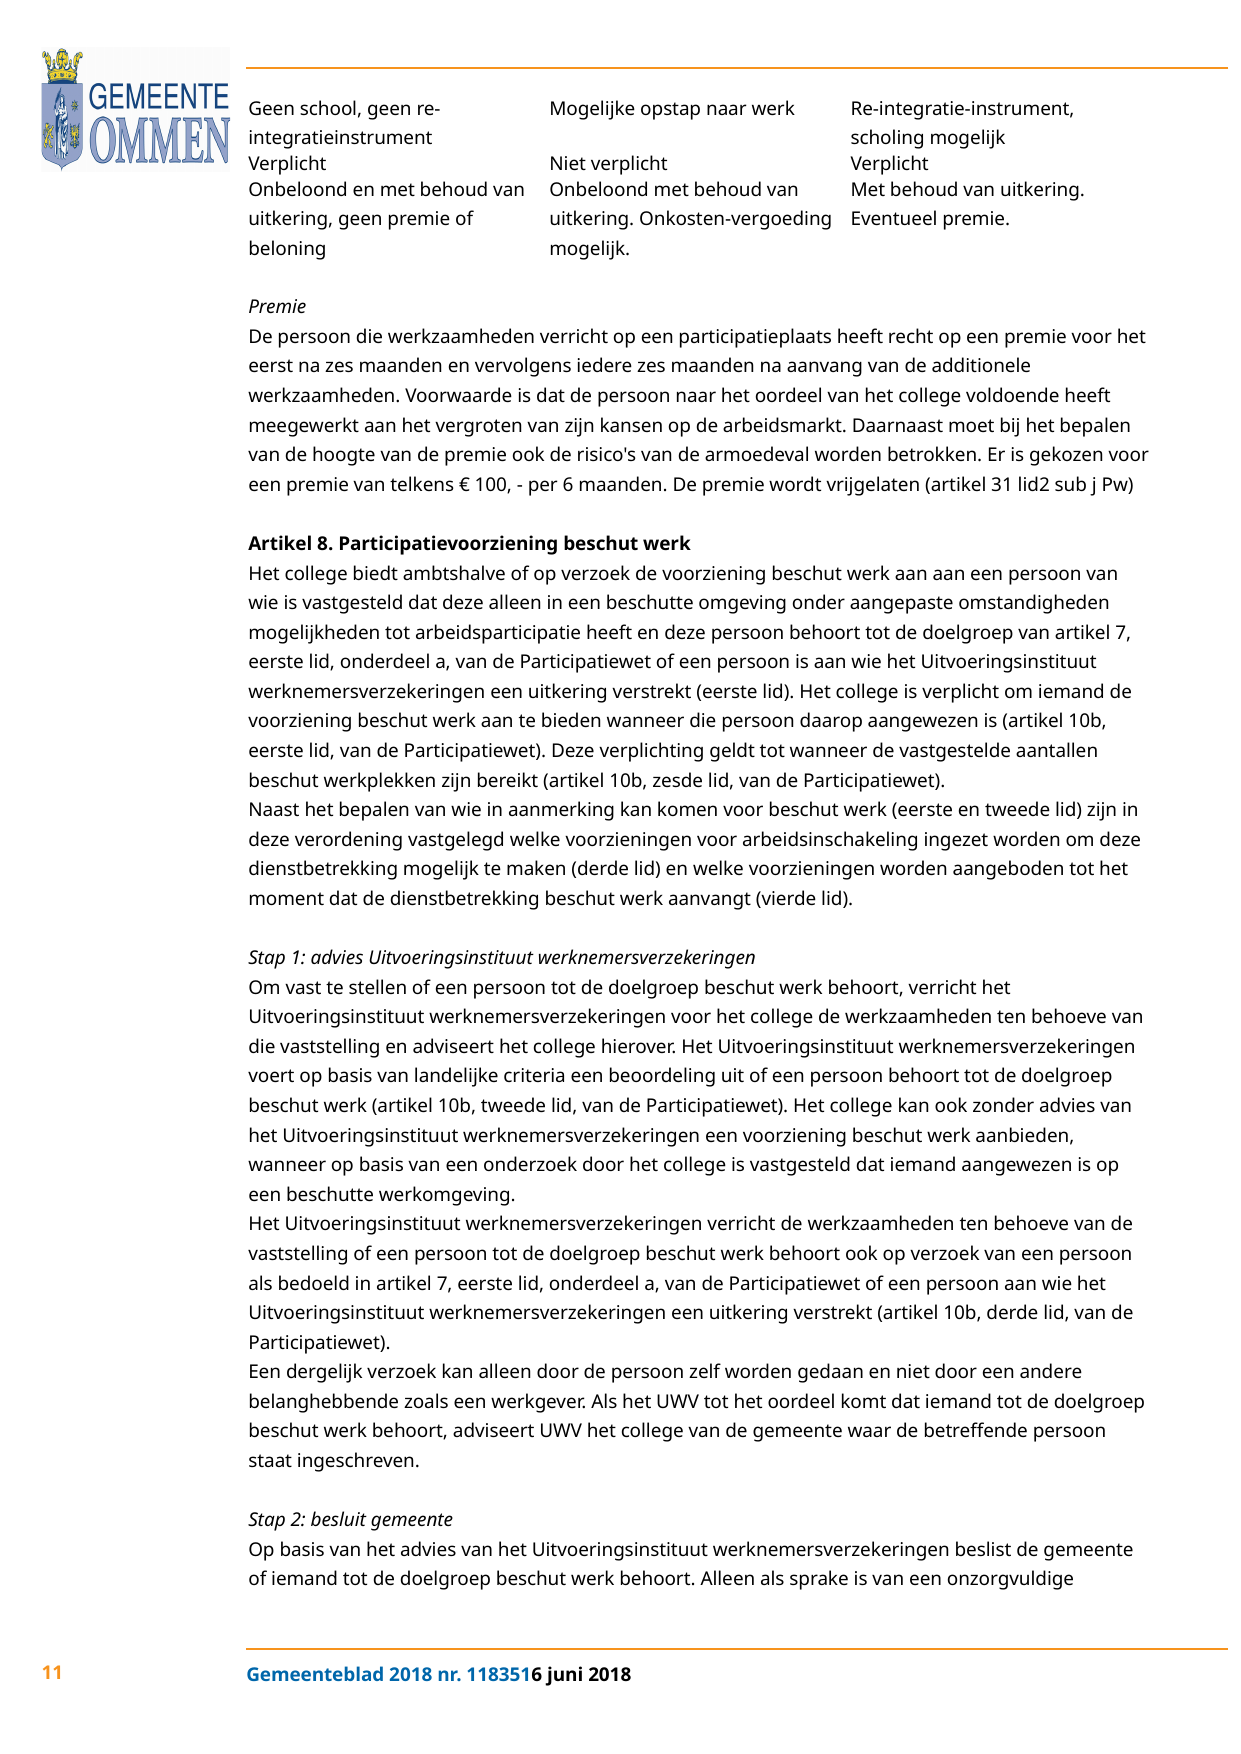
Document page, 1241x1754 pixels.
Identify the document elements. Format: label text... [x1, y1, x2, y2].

table_cell Niet verplicht [549, 150, 850, 176]
table_cell Mogelijke opstap naar werk [549, 95, 850, 150]
table_cell Verplicht [248, 150, 549, 176]
text Artikel 8. Participatievoorziening beschut werk [248, 530, 1152, 556]
text Naast het bepalen van wie in aanmerking kan komen voor beschut werk (eerste en tweede lid) zijn in deze verordening vastgelegd welke voorzieningen voor arbeidsinschakeling ingezet worden om deze dienstbetrekking mogelijk te maken (derde lid) en welke voorzieningen worden aangeboden tot het moment dat de dienstbetrekking beschut werk aanvangt (vierde lid). [248, 796, 1152, 911]
text Stap 2: besluit gemeente [248, 1506, 1152, 1532]
text Het Uitvoeringsinstituut werknemersverzekeringen verricht de werkzaamheden ten behoeve van de vaststelling of een persoon tot de doelgroep beschut werk behoort ook op verzoek van een persoon als bedoeld in artikel 7, eerste lid, onderdeel a, van de Participatiewet of een persoon aan wie het Uitvoeringsinstituut werknemersverzekeringen een uitkering verstrekt (artikel 10b, derde lid, van de Participatiewet). [248, 1211, 1152, 1355]
table_cell Geen school, geen re-integratieinstrument [248, 95, 549, 150]
text Het college biedt ambtshalve of op verzoek de voorziening beschut werk aan aan een persoon van wie is vastgesteld dat deze alleen in een beschutte omgeving onder aangepaste omstandigheden mogelijkheden tot arbeidsparticipatie heeft en deze persoon behoort tot de doelgroep van artikel 7, eerste lid, onderdeel a, van de Participatiewet of een persoon is aan wie het Uitvoeringsinstituut werknemersverzekeringen een uitkering verstrekt (eerste lid). Het college is verplicht om iemand de voorziening beschut werk aan te bieden wanneer die persoon daarop aangewezen is (artikel 10b, eerste lid, van de Participatiewet). Deze verplichting geldt tot wanneer de vastgestelde aantallen beschut werkplekken zijn bereikt (artikel 10b, zesde lid, van de Participatiewet). [248, 560, 1152, 793]
text Stap 1: advies Uitvoeringsinstituut werknemersverzekeringen [248, 944, 1152, 970]
text De persoon die werkzaamheden verricht op een participatieplaats heeft recht op een premie voor het eerst na zes maanden en vervolgens iedere zes maanden na aanvang van de additionele werkzaamheden. Voorwaarde is dat de persoon naar het oordeel van het college voldoende heeft meegewerkt aan het vergroten van zijn kansen op de arbeidsmarkt. Daarnaast moet bij het bepalen van de hoogte van de premie ook de risico's van de armoedeval worden betrokken. Er is gekozen voor een premie van telkens € 100, - per 6 maanden. De premie wordt vrijgelaten (artikel 31 lid2 sub j Pw) [248, 323, 1152, 497]
table_cell Re-integratie-instrument, scholing mogelijk [850, 95, 1152, 150]
table_cell Onbeloond en met behoud van uitkering, geen premie of beloning [248, 176, 549, 261]
table_cell Onbeloond met behoud van uitkering. Onkosten-vergoeding mogelijk. [549, 176, 850, 261]
text Een dergelijk verzoek kan alleen door de persoon zelf worden gedaan en niet door een andere belanghebbende zoals een werkgever. Als het UWV tot het oordeel komt dat iemand tot de doelgroep beschut werk behoort, adviseert UWV het college van de gemeente waar de betreffende persoon staat ingeschreven. [248, 1358, 1152, 1473]
text Om vast te stellen of een persoon tot de doelgroep beschut werk behoort, verricht het Uitvoeringsinstituut werknemersverzekeringen voor het college de werkzaamheden ten behoeve van die vaststelling en adviseert het college hierover. Het Uitvoeringsinstituut werknemersverzekeringen voert op basis van landelijke criteria een beoordeling uit of een persoon behoort tot de doelgroep beschut werk (artikel 10b, tweede lid, van de Participatiewet). Het college kan ook zonder advies van het Uitvoeringsinstituut werknemersverzekeringen een voorziening beschut werk aanbieden, wanneer op basis van een onderzoek door het college is vastgesteld dat iemand aangewezen is op een beschutte werkomgeving. [248, 974, 1152, 1207]
picture [41, 47, 231, 172]
table_cell Verplicht [850, 150, 1152, 176]
text Op basis van het advies van het Uitvoeringsinstituut werknemersverzekeringen beslist de gemeente of iemand tot de doelgroep beschut werk behoort. Alleen als sprake is van een onzorgvuldige [248, 1536, 1152, 1591]
table_cell Met behoud van uitkering. Eventueel premie. [850, 176, 1152, 261]
text Premie [248, 293, 1152, 319]
